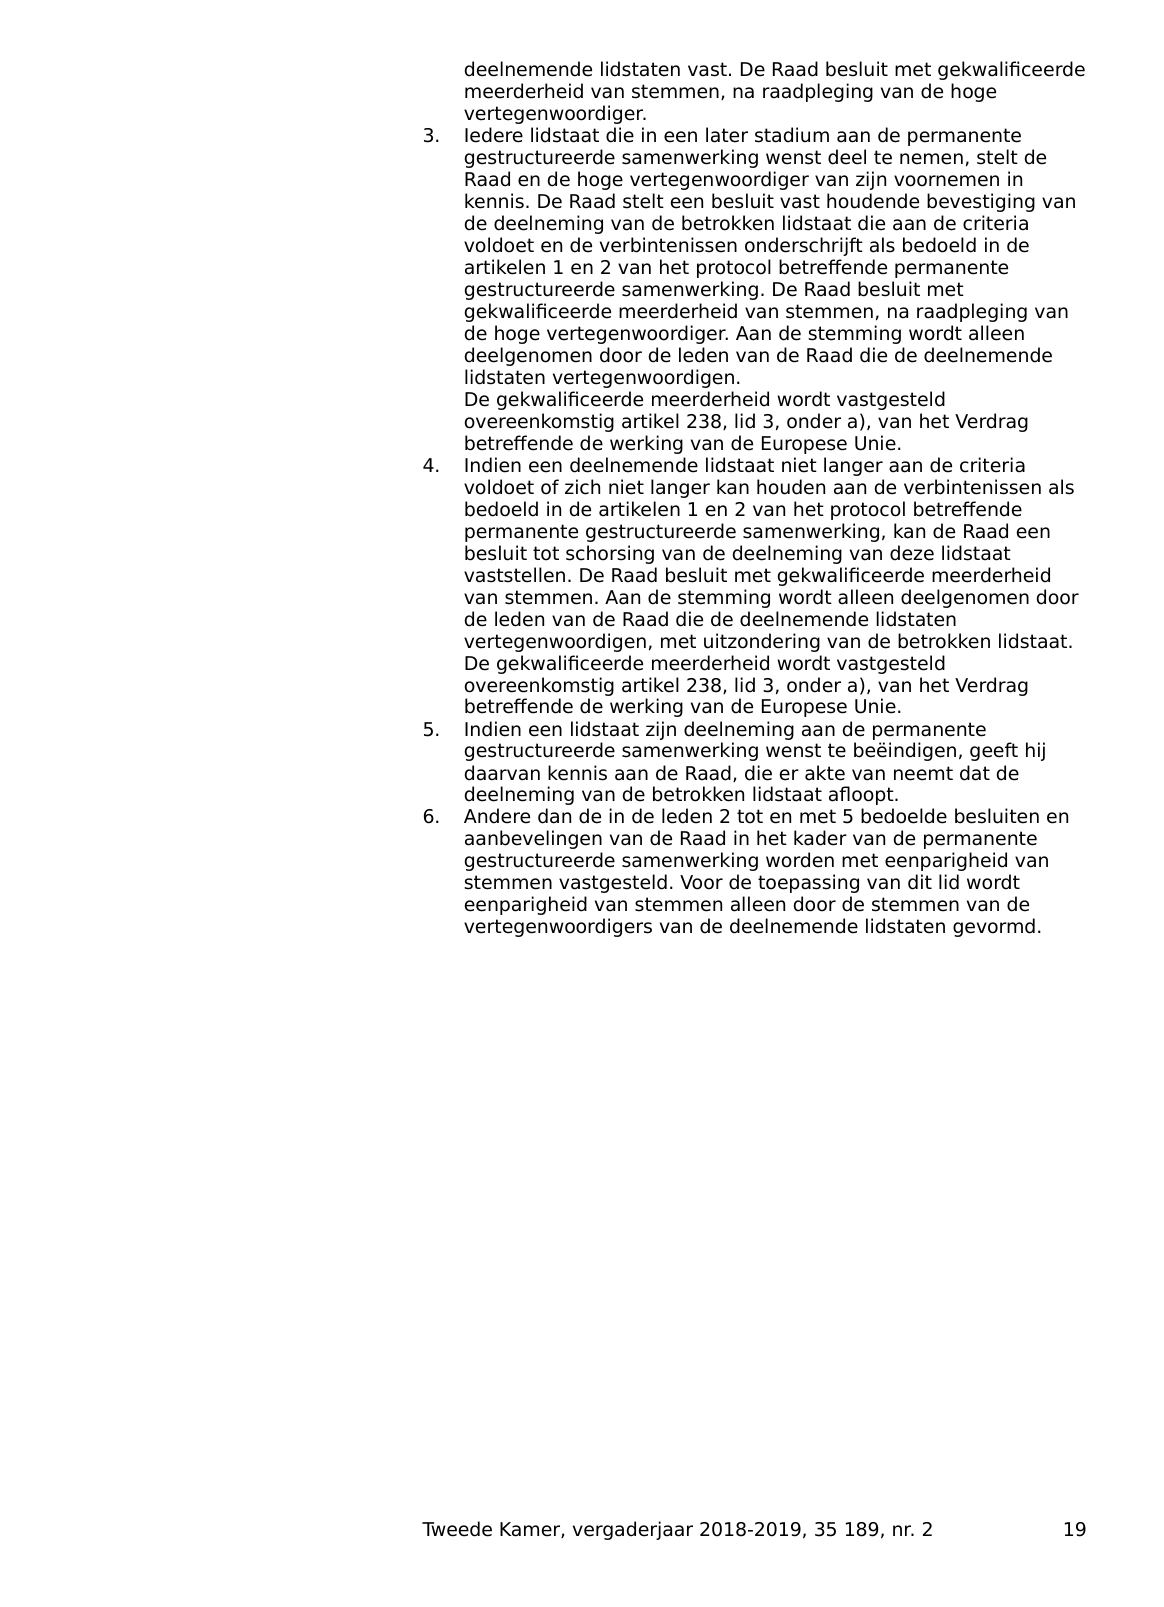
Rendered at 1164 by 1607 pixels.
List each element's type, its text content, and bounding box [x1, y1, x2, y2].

text De gekwalificeerde meerderheid wordt vastgesteld overeenkomstig artikel 238, lid 3, onder a), van het Verdrag betreffende de werking van de Europese Unie. [464, 389, 1087, 455]
text deelnemende lidstaten vast. De Raad besluit met gekwalificeerde meerderheid van stemmen, na raadpleging van de hoge vertegenwoordiger. [422, 59, 1087, 125]
text 5. Indien een lidstaat zijn deelneming aan de permanente gestructureerde samenwerking wenst te beëindigen, geeft hij daarvan kennis aan de Raad, die er akte van neemt dat de deelneming van de betrokken lidstaat afloopt. [422, 718, 1087, 806]
text 6. Andere dan de in de leden 2 tot en met 5 bedoelde besluiten en aanbevelingen van de Raad in het kader van de permanente gestructureerde samenwerking worden met eenparigheid van stemmen vastgesteld. Voor de toepassing van dit lid wordt eenparigheid van stemmen alleen door de stemmen van de vertegenwoordigers van de deelnemende lidstaten gevormd. [422, 806, 1087, 938]
text 3. Iedere lidstaat die in een later stadium aan de permanente gestructureerde samenwerking wenst deel te nemen, stelt de Raad en de hoge vertegenwoordiger van zijn voornemen in kennis. De Raad stelt een besluit vast houdende bevestiging van de deelneming van de betrokken lidstaat die aan de criteria voldoet en de verbintenissen onderschrijft als bedoeld in de artikelen 1 en 2 van het protocol betreffende permanente gestructureerde samenwerking. De Raad besluit met gekwalificeerde meerderheid van stemmen, na raadpleging van de hoge vertegenwoordiger. Aan de stemming wordt alleen deelgenomen door de leden van de Raad die de deelnemende lidstaten vertegenwoordigen. [422, 125, 1087, 389]
text 4. Indien een deelnemende lidstaat niet langer aan de criteria voldoet of zich niet langer kan houden aan de verbintenissen als bedoeld in de artikelen 1 en 2 van het protocol betreffende permanente gestructureerde samenwerking, kan de Raad een besluit tot schorsing van de deelneming van deze lidstaat vaststellen. De Raad besluit met gekwalificeerde meerderheid van stemmen. Aan de stemming wordt alleen deelgenomen door de leden van de Raad die de deelnemende lidstaten vertegenwoordigen, met uitzondering van de betrokken lidstaat. De gekwalificeerde meerderheid wordt vastgesteld overeenkomstig artikel 238, lid 3, onder a), van het Verdrag betreffende de werking van de Europese Unie. [422, 455, 1087, 718]
